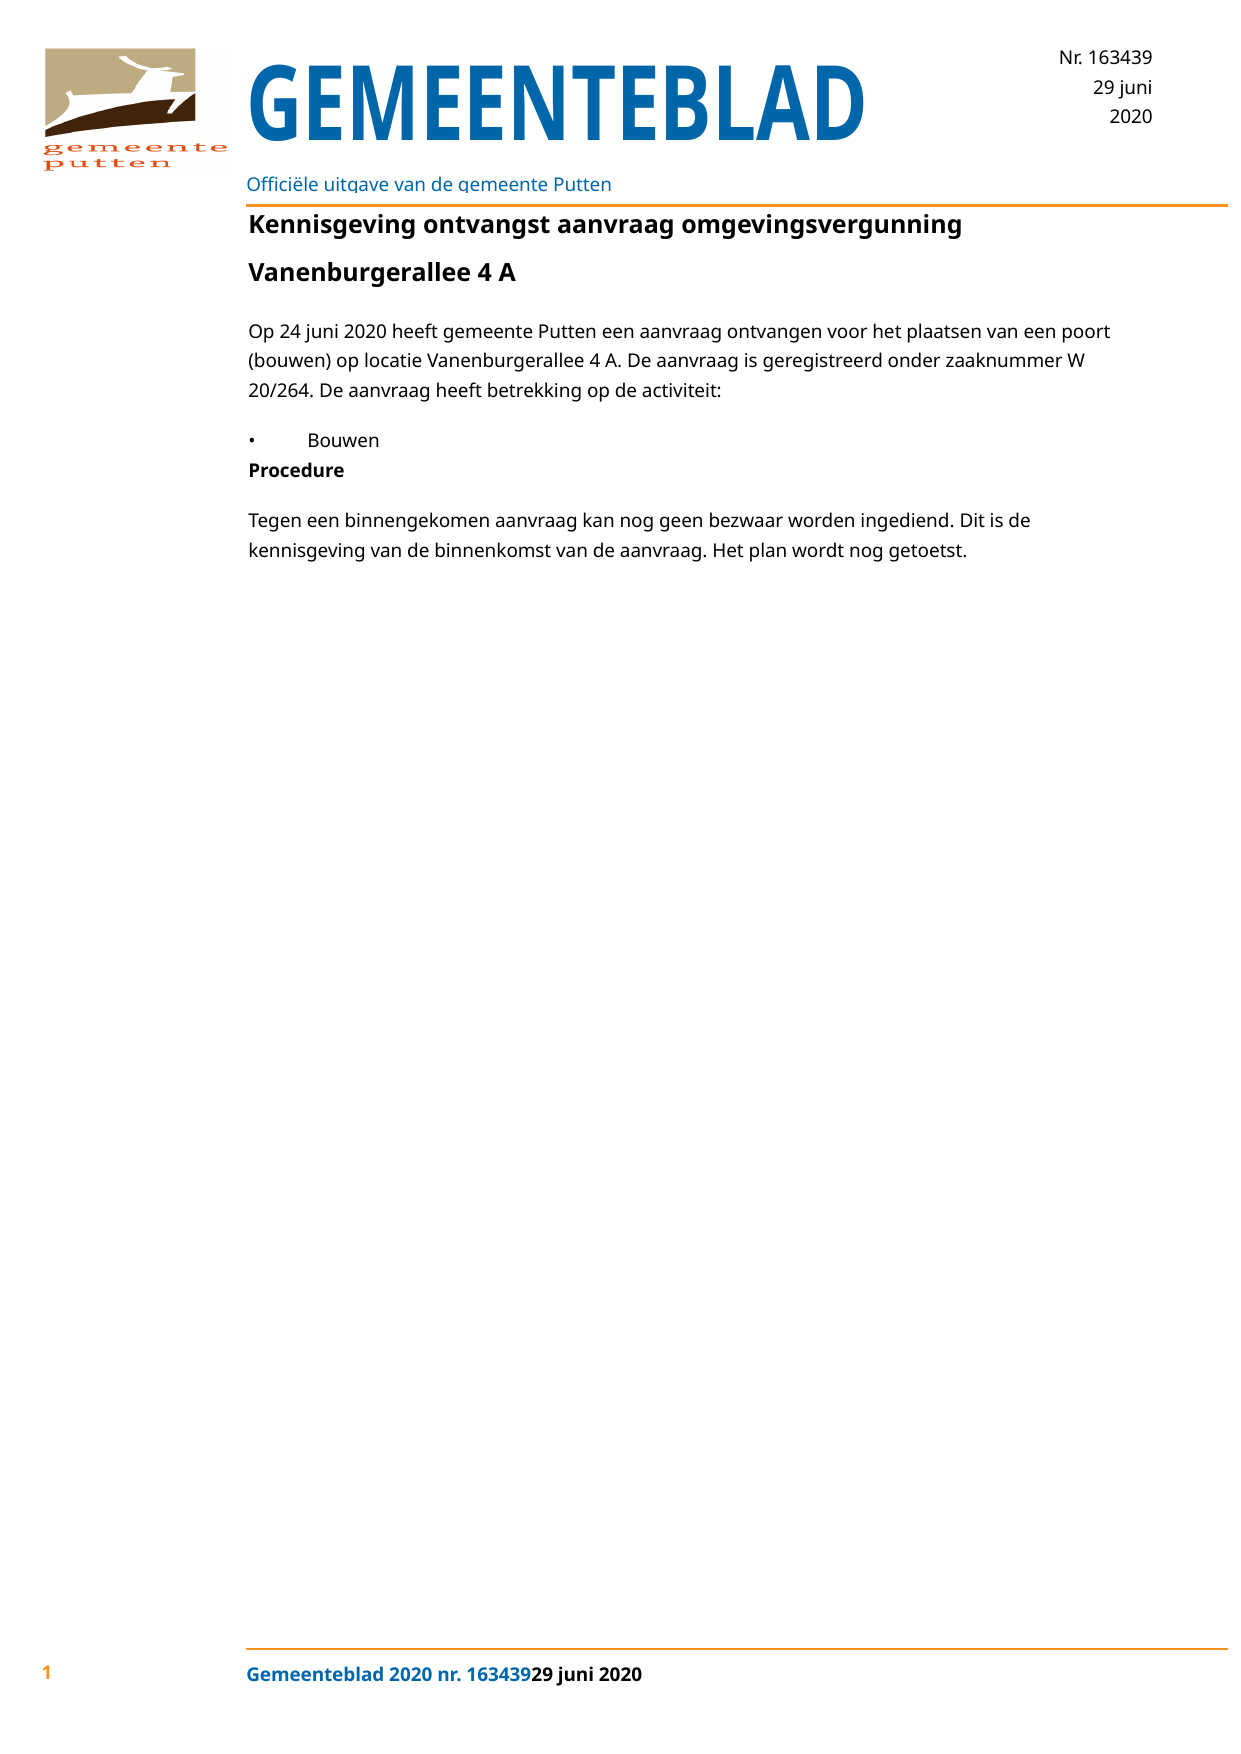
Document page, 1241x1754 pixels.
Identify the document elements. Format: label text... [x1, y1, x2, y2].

text Kennisgeving ontvangst aanvraag omgevingsvergunning Vanenburgerallee 4 A [248, 207, 1152, 288]
text Op 24 juni 2020 heeft gemeente Putten een aanvraag ontvangen voor het plaatsen van een poort (bouwen) op locatie Vanenburgerallee 4 A. De aanvraag is geregistreerd onder zaaknummer W 20/264. De aanvraag heeft betrekking op de activiteit: [248, 318, 1152, 403]
picture [41, 47, 231, 172]
text Tegen een binnengekomen aanvraag kan nog geen bezwaar worden ingediend. Dit is de kennisgeving van de binnenkomst van de aanvraag. Het plan wordt nog getoetst. [248, 507, 1152, 563]
list Bouwen [248, 427, 1152, 453]
text Procedure [248, 457, 1152, 483]
